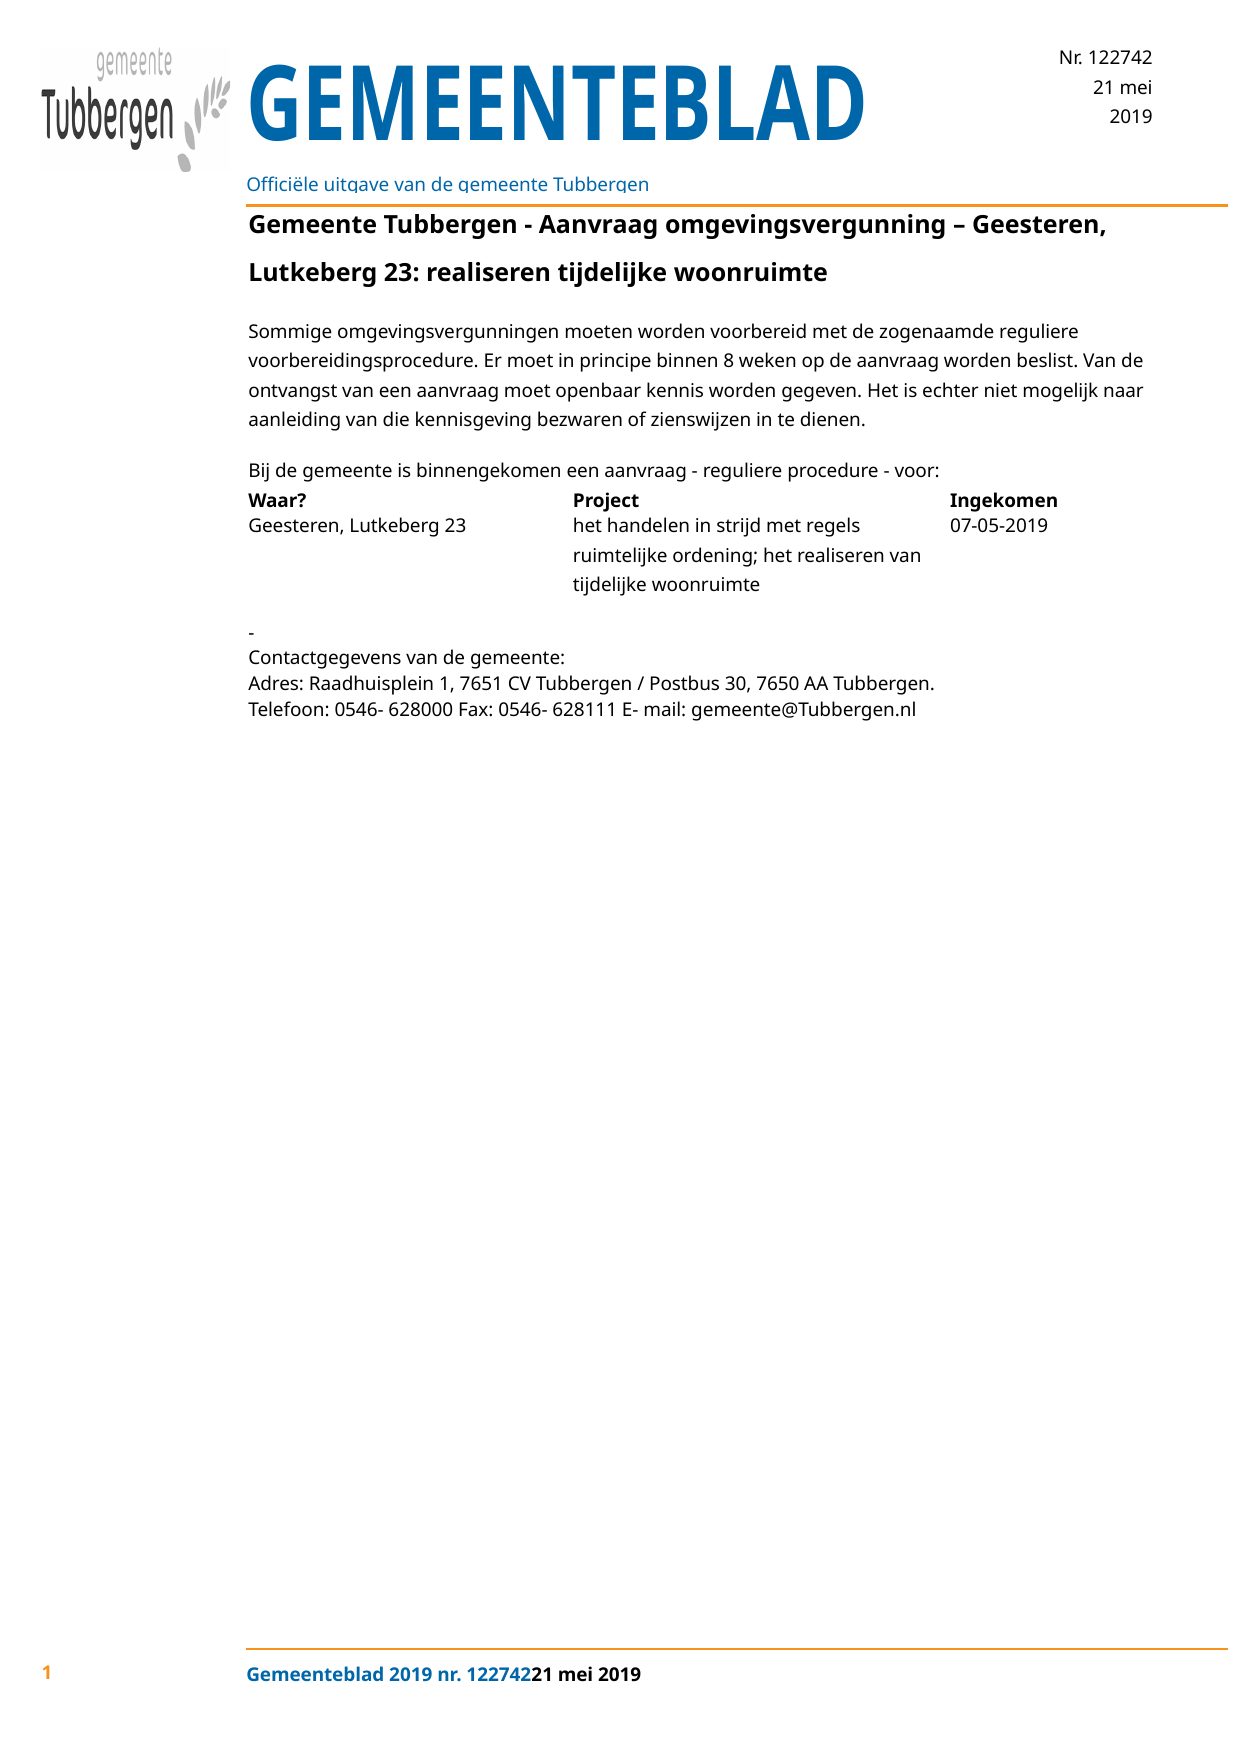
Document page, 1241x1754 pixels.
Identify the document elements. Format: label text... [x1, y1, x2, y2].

text Contactgegevens van de gemeente: [248, 644, 1152, 670]
table_cell het handelen in strijd met regels ruimtelijke ordening; het realiseren van tijdelijke woonruimte [573, 513, 950, 597]
text Gemeente Tubbergen - Aanvraag omgevingsvergunning – Geesteren, Lutkeberg 23: realiseren tijdelijke woonruimte [248, 207, 1152, 288]
picture [41, 47, 231, 172]
text Sommige omgevingsvergunningen moeten worden voorbereid met de zogenaamde reguliere voorbereidingsprocedure. Er moet in principe binnen 8 weken op de aanvraag worden beslist. Van de ontvangst van een aanvraag moet openbaar kennis worden gegeven. Het is echter niet mogelijk naar aanleiding van die kennisgeving bezwaren of zienswijzen in te dienen. [248, 318, 1152, 432]
table_cell Geesteren, Lutkeberg 23 [248, 513, 573, 597]
table_cell 07-05-2019 [950, 513, 1152, 597]
text - [248, 619, 1152, 644]
table_header Project [573, 487, 950, 512]
text Bij de gemeente is binnengekomen een aanvraag - reguliere procedure - voor: [248, 457, 1152, 483]
text Telefoon: 0546- 628000 Fax: 0546- 628111 E- mail: gemeente@Tubbergen.nl [248, 696, 1152, 722]
text Adres: Raadhuisplein 1, 7651 CV Tubbergen / Postbus 30, 7650 AA Tubbergen. [248, 670, 1152, 696]
table_header Ingekomen [950, 487, 1152, 512]
table_header Waar? [248, 487, 573, 512]
